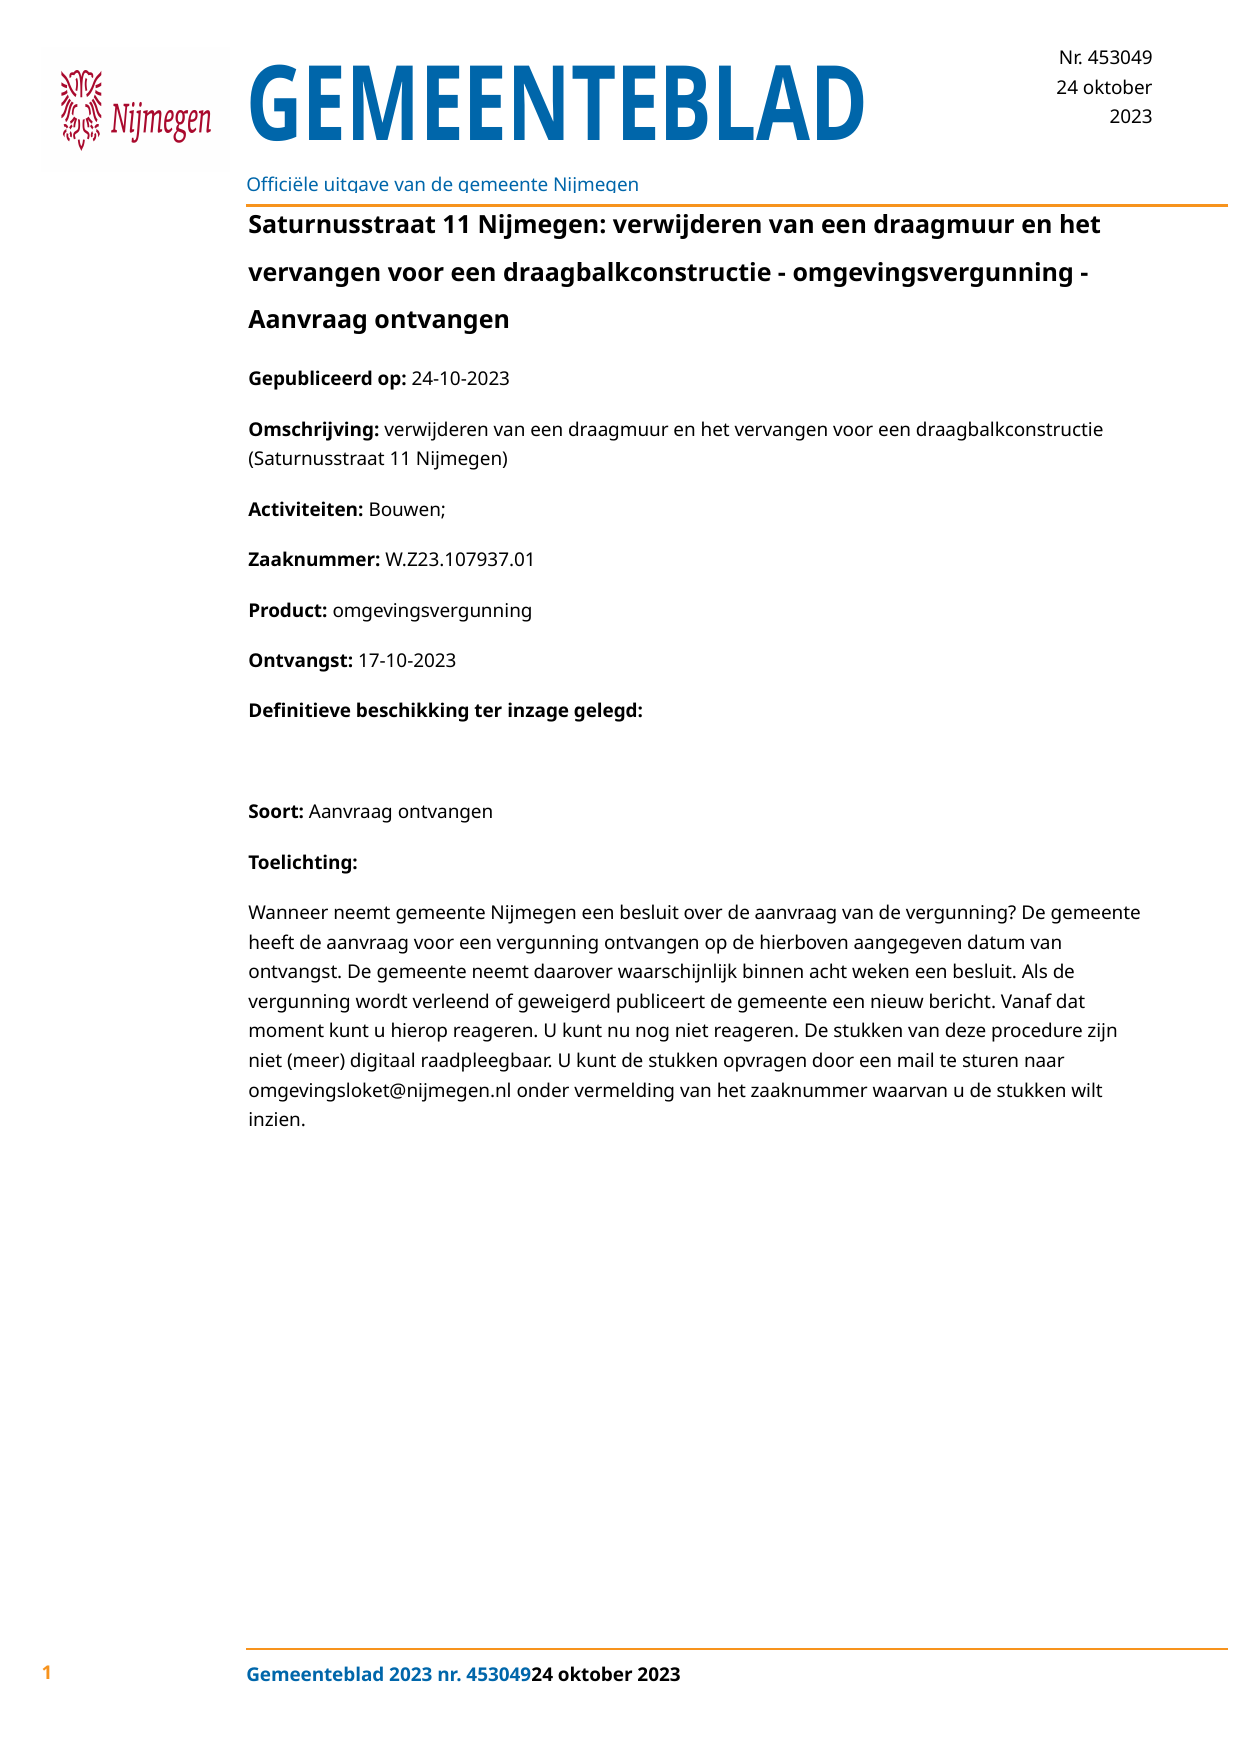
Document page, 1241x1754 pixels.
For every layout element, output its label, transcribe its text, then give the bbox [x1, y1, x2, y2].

text Product: omgevingsvergunning [248, 597, 1152, 622]
text Activiteiten: Bouwen; [248, 496, 1152, 522]
text Gepubliceerd op: 24-10-2023 [248, 366, 1152, 391]
text Zaaknummer: W.Z23.107937.01 [248, 546, 1152, 572]
text Omschrijving: verwijderen van een draagmuur en het vervangen voor een draagbalkconstructie (Saturnusstraat 11 Nijmegen) [248, 416, 1152, 471]
text Soort: Aanvraag ontvangen [248, 798, 1152, 824]
text Wanneer neemt gemeente Nijmegen een besluit over de aanvraag van de vergunning? De gemeente heeft de aanvraag voor een vergunning ontvangen op de hierboven aangegeven datum van ontvangst. De gemeente neemt daarover waarschijnlijk binnen acht weken een besluit. Als de vergunning wordt verleend of geweigerd publiceert de gemeente een nieuw bericht. Vanaf dat moment kunt u hierop reageren. U kunt nu nog niet reageren. De stukken van deze procedure zijn niet (meer) digitaal raadpleegbaar. U kunt de stukken opvragen door een mail te sturen naar omgevingsloket@nijmegen.nl onder vermelding van het zaaknummer waarvan u de stukken wilt inzien. [248, 899, 1152, 1132]
text Toelichting: [248, 849, 1152, 874]
picture [41, 47, 231, 172]
text Definitieve beschikking ter inzage gelegd: [248, 698, 1152, 723]
text Ontvangst: 17-10-2023 [248, 647, 1152, 673]
text Saturnusstraat 11 Nijmegen: verwijderen van een draagmuur en het vervangen voor een draagbalkconstructie - omgevingsvergunning - Aanvraag ontvangen [248, 207, 1152, 336]
